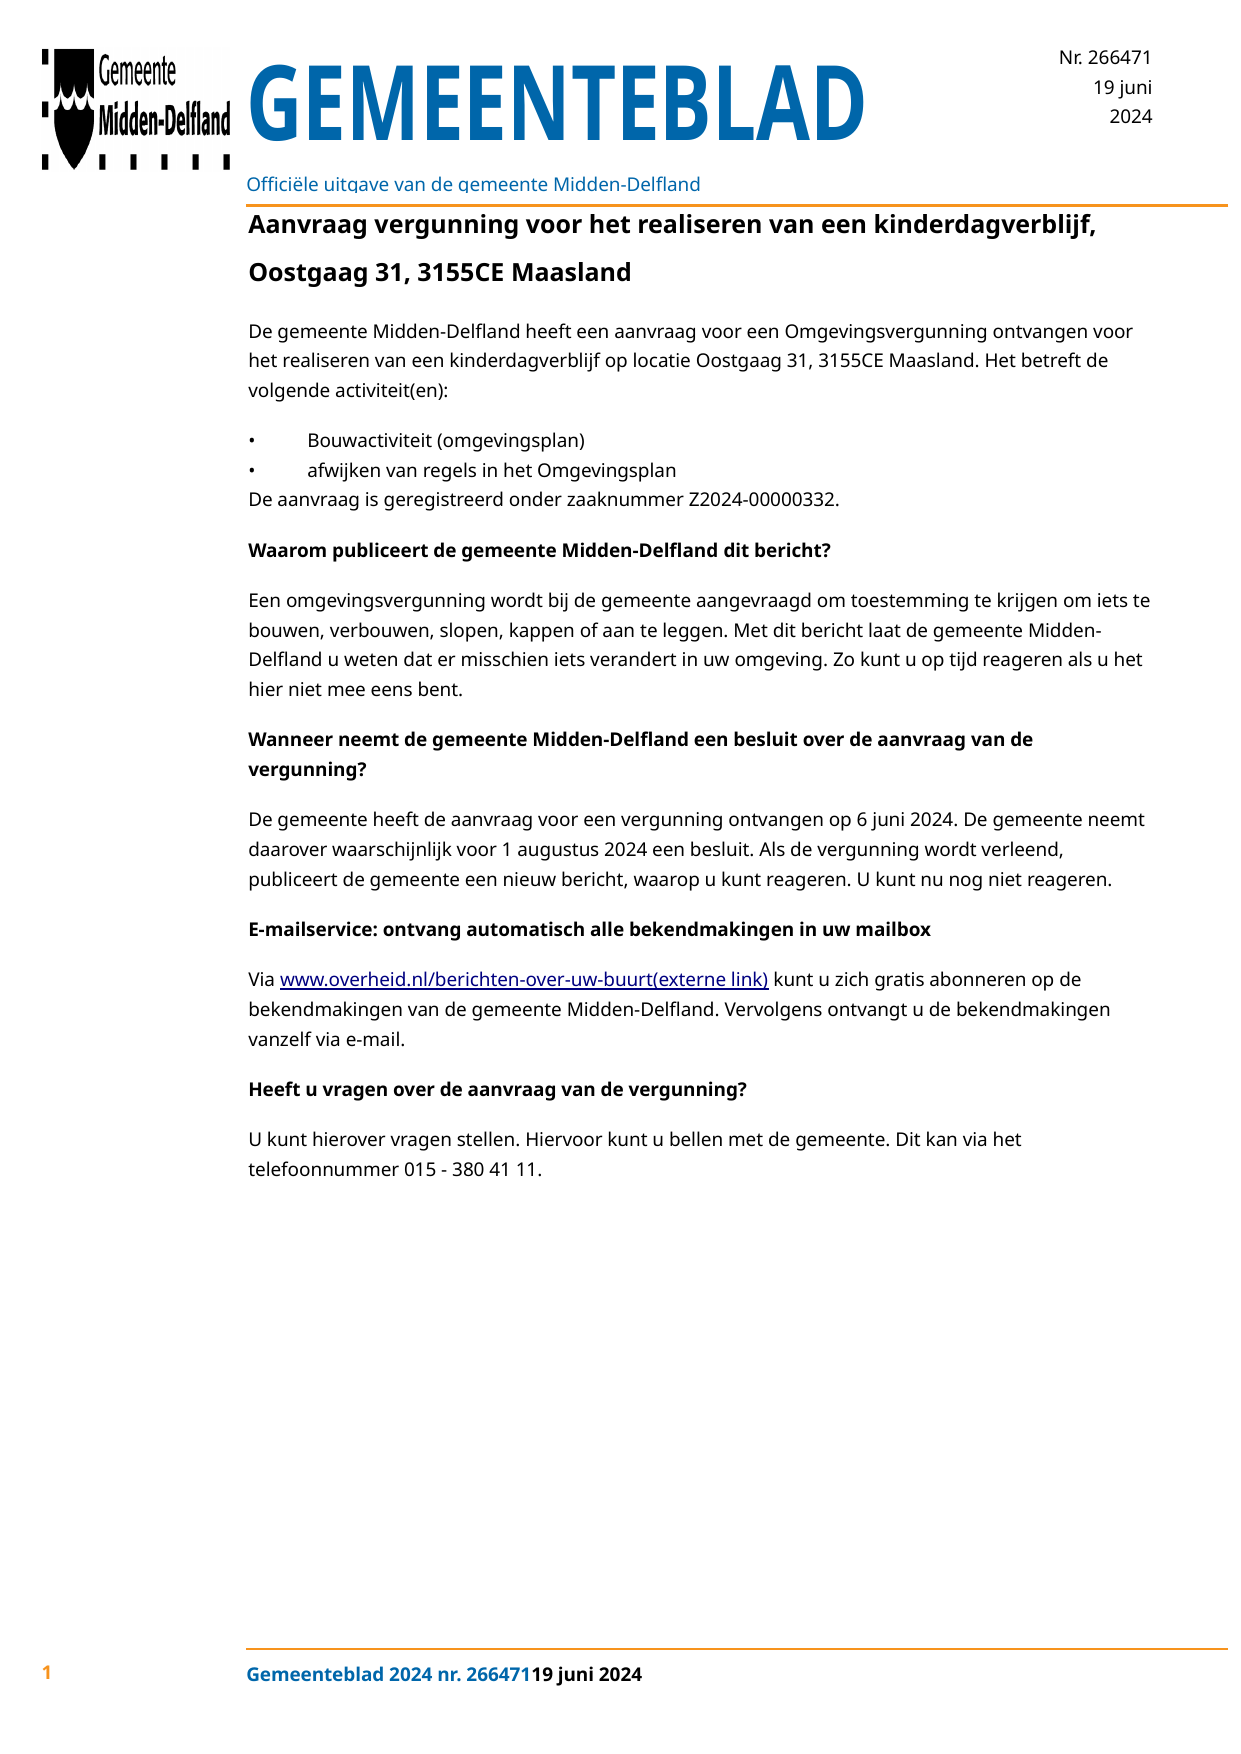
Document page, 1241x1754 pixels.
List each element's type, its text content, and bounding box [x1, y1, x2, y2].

list Bouwactiviteit (omgevingsplan) [248, 427, 1152, 453]
text Waarom publiceert de gemeente Midden-Delfland dit bericht? [248, 537, 1152, 563]
text Via www.overheid.nl/berichten-over-uw-buurt(externe link) kunt u zich gratis abonneren op de bekendmakingen van de gemeente Midden-Delfland. Vervolgens ontvangt u de bekendmakingen vanzelf via e-mail. [248, 967, 1152, 1052]
text Aanvraag vergunning voor het realiseren van een kinderdagverblijf, Oostgaag 31, 3155CE Maasland [248, 207, 1152, 288]
list afwijken van regels in het Omgevingsplan [248, 457, 1152, 483]
text U kunt hierover vragen stellen. Hiervoor kunt u bellen met de gemeente. Dit kan via het telefoonnummer 015 - 380 41 11. [248, 1127, 1152, 1182]
text De gemeente Midden-Delfland heeft een aanvraag voor een Omgevingsvergunning ontvangen voor het realiseren van een kinderdagverblijf op locatie Oostgaag 31, 3155CE Maasland. Het betreft de volgende activiteit(en): [248, 318, 1152, 403]
text Heeft u vragen over de aanvraag van de vergunning? [248, 1076, 1152, 1102]
text De gemeente heeft de aanvraag voor een vergunning ontvangen op 6 juni 2024. De gemeente neemt daarover waarschijnlijk voor 1 augustus 2024 een besluit. Als de vergunning wordt verleend, publiceert de gemeente een nieuw bericht, waarop u kunt reageren. U kunt nu nog niet reageren. [248, 807, 1152, 892]
text E-mailservice: ontvang automatisch alle bekendmakingen in uw mailbox [248, 916, 1152, 942]
text Wanneer neemt de gemeente Midden-Delfland een besluit over de aanvraag van de vergunning? [248, 727, 1152, 782]
picture [41, 47, 231, 172]
text De aanvraag is geregistreerd onder zaaknummer Z2024-00000332. [248, 487, 1152, 512]
text Een omgevingsvergunning wordt bij de gemeente aangevraagd om toestemming te krijgen om iets te bouwen, verbouwen, slopen, kappen of aan te leggen. Met dit bericht laat de gemeente Midden-Delfland u weten dat er misschien iets verandert in uw omgeving. Zo kunt u op tijd reageren als u het hier niet mee eens bent. [248, 587, 1152, 702]
